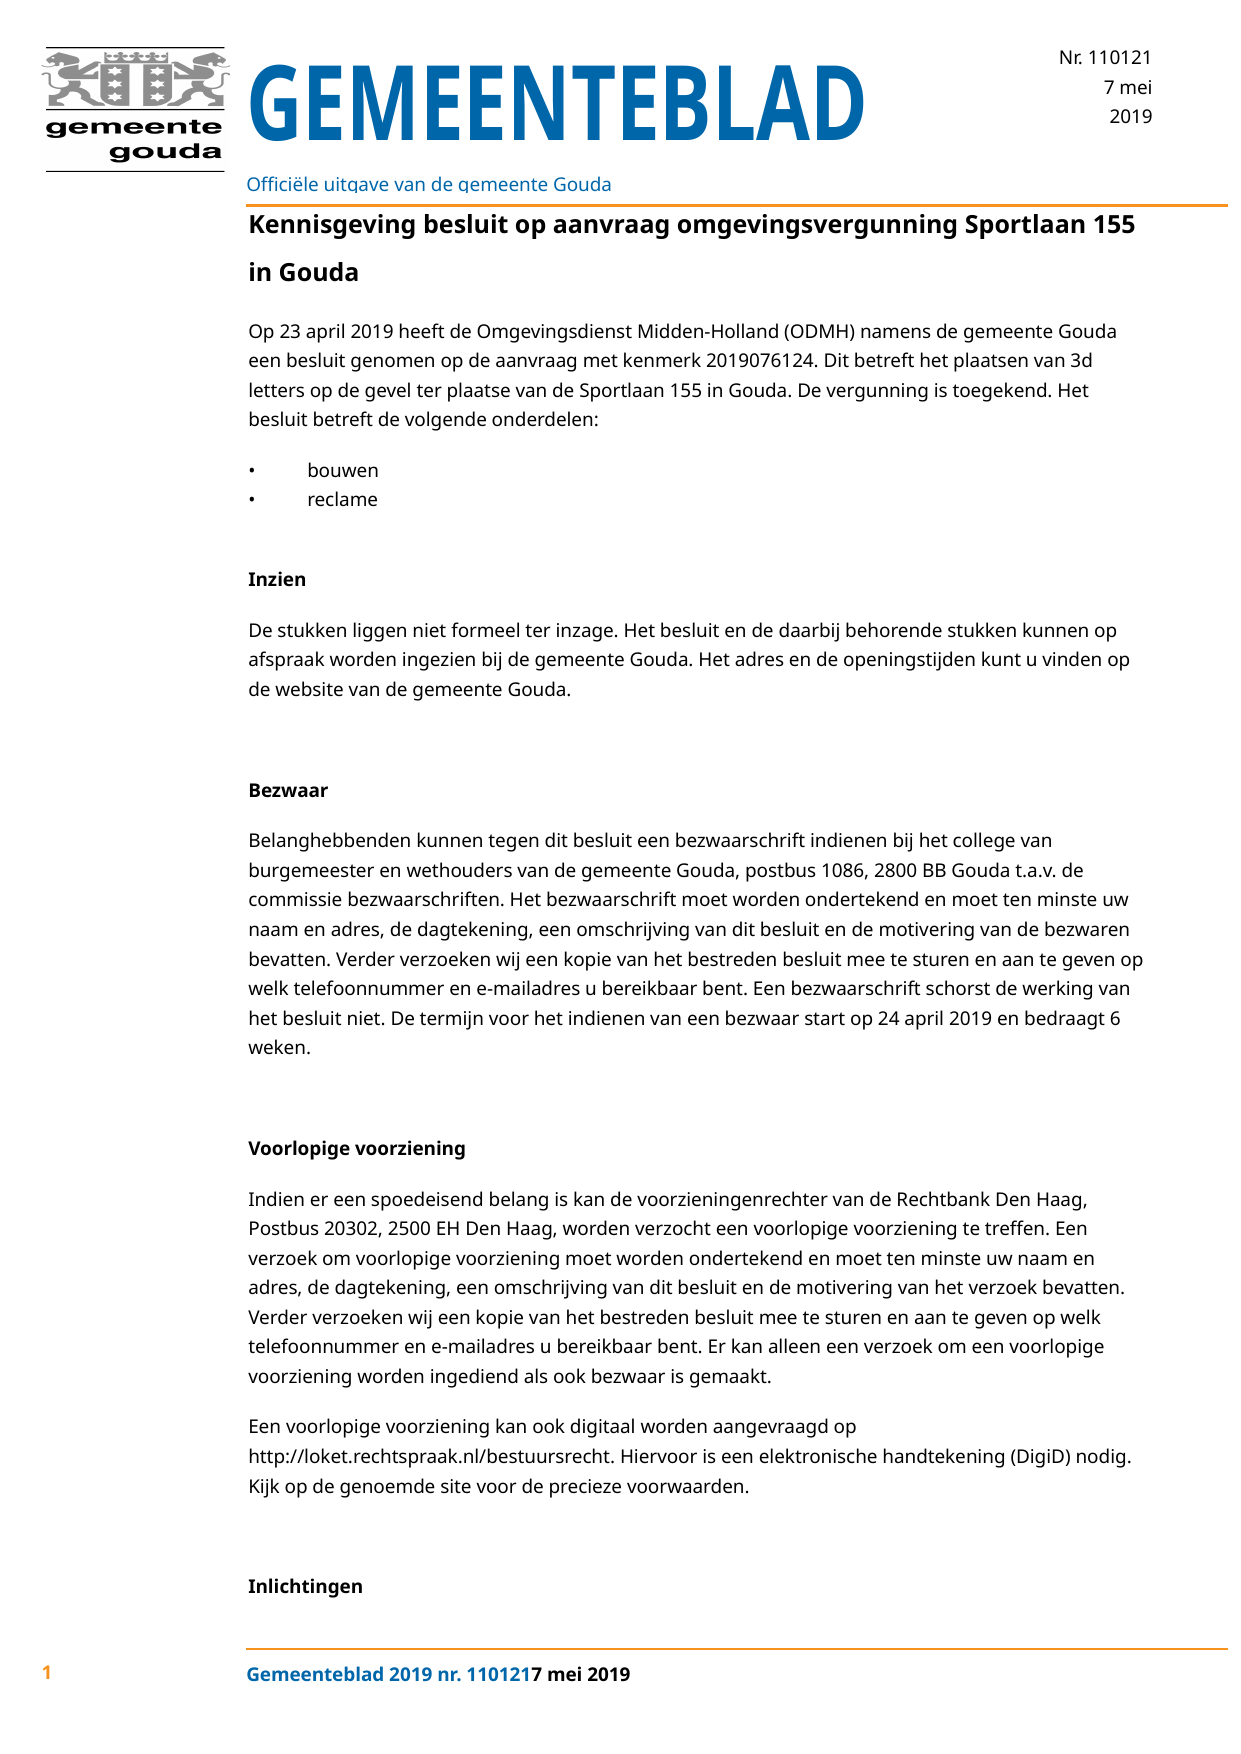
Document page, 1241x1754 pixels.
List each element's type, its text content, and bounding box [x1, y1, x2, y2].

text Een voorlopige voorziening kan ook digitaal worden aangevraagd op http://loket.rechtspraak.nl/bestuursrecht. Hiervoor is een elektronische handtekening (DigiD) nodig. Kijk op de genoemde site voor de precieze voorwaarden. [248, 1414, 1152, 1499]
text Op 23 april 2019 heeft de Omgevingsdienst Midden-Holland (ODMH) namens de gemeente Gouda een besluit genomen op de aanvraag met kenmerk 2019076124. Dit betreft het plaatsen van 3d letters op de gevel ter plaatse van de Sportlaan 155 in Gouda. De vergunning is toegekend. Het besluit betreft de volgende onderdelen: [248, 318, 1152, 432]
text Inlichtingen [248, 1574, 1152, 1599]
text Indien er een spoedeisend belang is kan de voorzieningenrechter van de Rechtbank Den Haag, Postbus 20302, 2500 EH Den Haag, worden verzocht een voorlopige voorziening te treffen. Een verzoek om voorlopige voorziening moet worden ondertekend en moet ten minste uw naam en adres, de dagtekening, een omschrijving van dit besluit en de motivering van het verzoek bevatten. Verder verzoeken wij een kopie van het bestreden besluit mee te sturen en aan te geven op welk telefoonnummer en e-mailadres u bereikbaar bent. Er kan alleen een verzoek om een voorlopige voorziening worden ingediend als ook bezwaar is gemaakt. [248, 1186, 1152, 1389]
text Kennisgeving besluit op aanvraag omgevingsvergunning Sportlaan 155 in Gouda [248, 207, 1152, 288]
text Inzien [248, 567, 1152, 592]
list reclame [248, 487, 1152, 512]
text Voorlopige voorziening [248, 1135, 1152, 1161]
text De stukken liggen niet formeel ter inzage. Het besluit en de daarbij behorende stukken kunnen op afspraak worden ingezien bij de gemeente Gouda. Het adres en de openingstijden kunt u vinden op de website van de gemeente Gouda. [248, 617, 1152, 702]
text Belanghebbenden kunnen tegen dit besluit een bezwaarschrift indienen bij het college van burgemeester en wethouders van de gemeente Gouda, postbus 1086, 2800 BB Gouda t.a.v. de commissie bezwaarschriften. Het bezwaarschrift moet worden ondertekend en moet ten minste uw naam en adres, de dagtekening, een omschrijving van dit besluit en de motivering van de bezwaren bevatten. Verder verzoeken wij een kopie van het bestreden besluit mee te sturen en aan te geven op welk telefoonnummer en e-mailadres u bereikbaar bent. Een bezwaarschrift schorst de werking van het besluit niet. De termijn voor het indienen van een bezwaar start op 24 april 2019 en bedraagt 6 weken. [248, 827, 1152, 1060]
list bouwen [248, 457, 1152, 483]
picture [41, 47, 231, 172]
text Bezwaar [248, 777, 1152, 803]
